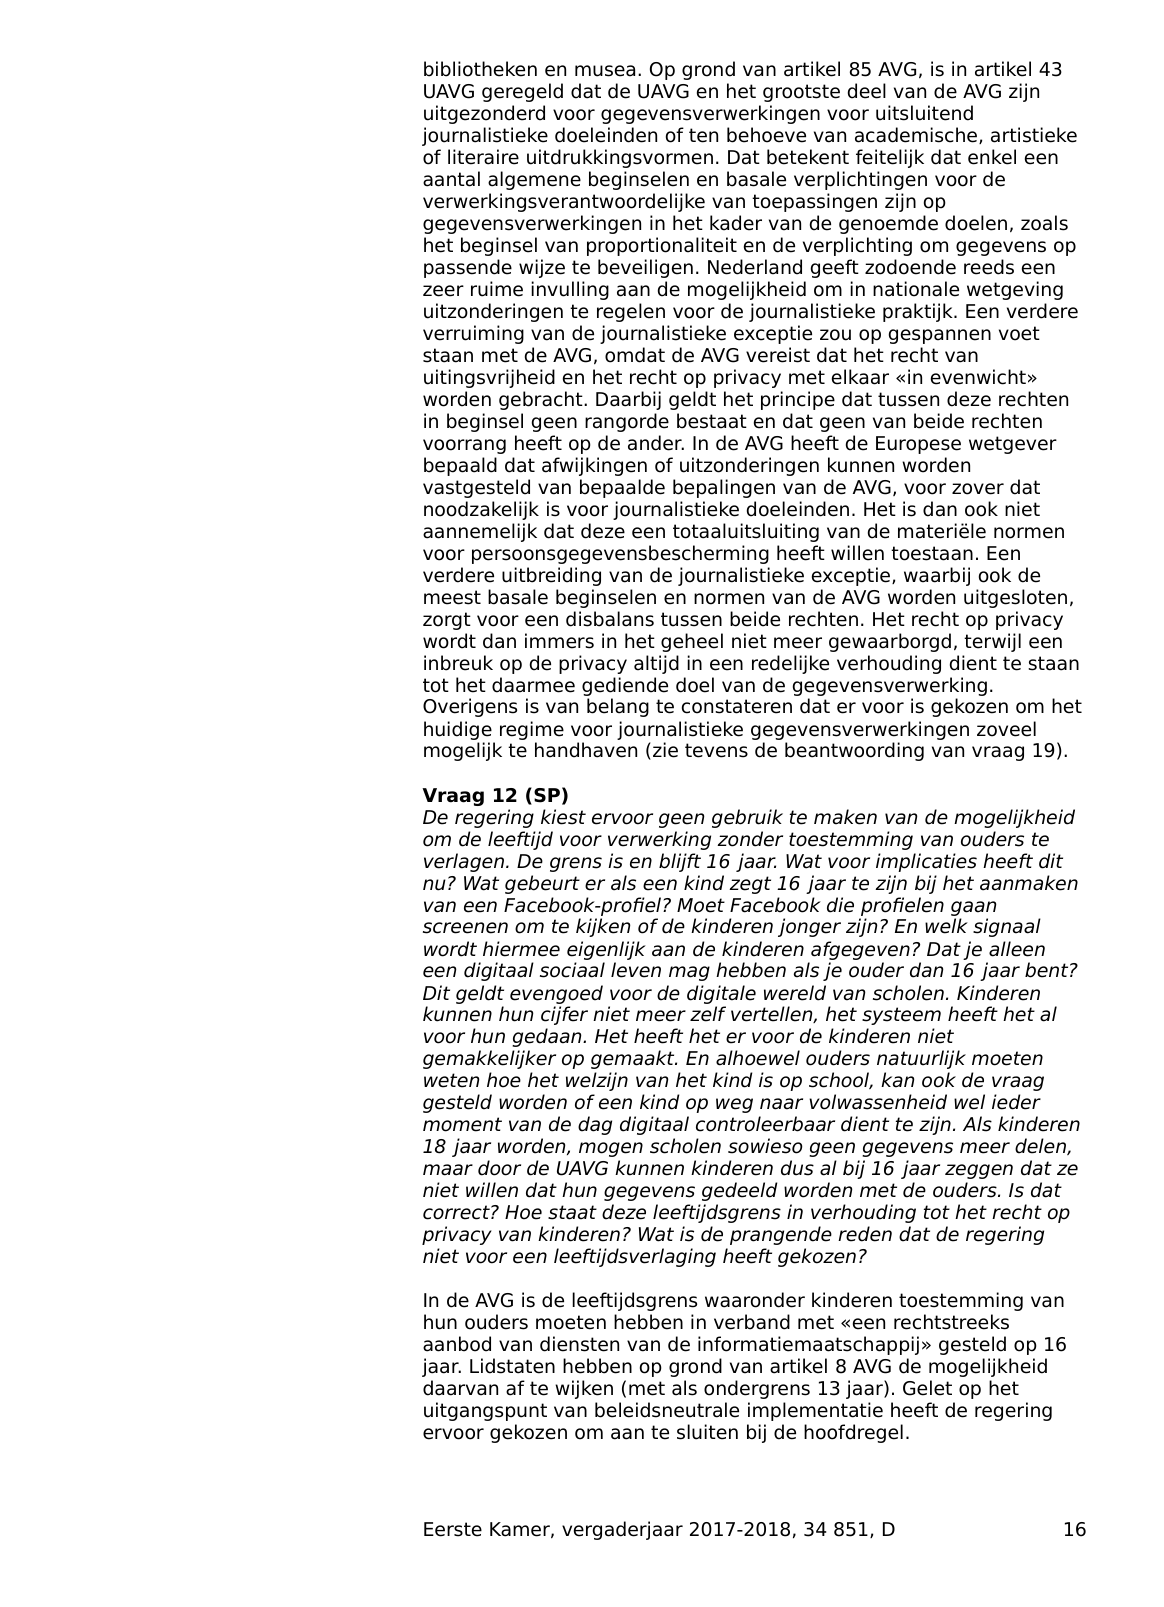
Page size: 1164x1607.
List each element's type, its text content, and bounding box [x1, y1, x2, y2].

text De regering kiest ervoor geen gebruik te maken van de mogelijkheid om de leeftijd voor verwerking zonder toestemming van ouders te verlagen. De grens is en blijft 16 jaar. Wat voor implicaties heeft dit nu? Wat gebeurt er als een kind zegt 16 jaar te zijn bij het aanmaken van een Facebook-profiel? Moet Facebook die profielen gaan screenen om te kijken of de kinderen jonger zijn? En welk signaal wordt hiermee eigenlijk aan de kinderen afgegeven? Dat je alleen een digitaal sociaal leven mag hebben als je ouder dan 16 jaar bent? Dit geldt evengoed voor de digitale wereld van scholen. Kinderen kunnen hun cijfer niet meer zelf vertellen, het systeem heeft het al voor hun gedaan. Het heeft het er voor de kinderen niet gemakkelijker op gemaakt. En alhoewel ouders natuurlijk moeten weten hoe het welzijn van het kind is op school, kan ook de vraag gesteld worden of een kind op weg naar volwassenheid wel ieder moment van de dag digitaal controleerbaar dient te zijn. Als kinderen 18 jaar worden, mogen scholen sowieso geen gegevens meer delen, maar door de UAVG kunnen kinderen dus al bij 16 jaar zeggen dat ze niet willen dat hun gegevens gedeeld worden met de ouders. Is dat correct? Hoe staat deze leeftijdsgrens in verhouding tot het recht op privacy van kinderen? Wat is de prangende reden dat de regering niet voor een leeftijdsverlaging heeft gekozen? [422, 807, 1087, 1268]
text bibliotheken en musea. Op grond van artikel 85 AVG, is in artikel 43 UAVG geregeld dat de UAVG en het grootste deel van de AVG zijn uitgezonderd voor gegevensverwerkingen voor uitsluitend journalistieke doeleinden of ten behoeve van academische, artistieke of literaire uitdrukkingsvormen. Dat betekent feitelijk dat enkel een aantal algemene beginselen en basale verplichtingen voor de verwerkingsverantwoordelijke van toepassingen zijn op gegevensverwerkingen in het kader van de genoemde doelen, zoals het beginsel van proportionaliteit en de verplichting om gegevens op passende wijze te beveiligen. Nederland geeft zodoende reeds een zeer ruime invulling aan de mogelijkheid om in nationale wetgeving uitzonderingen te regelen voor de journalistieke praktijk. Een verdere verruiming van de journalistieke exceptie zou op gespannen voet staan met de AVG, omdat de AVG vereist dat het recht van uitingsvrijheid en het recht op privacy met elkaar «in evenwicht» worden gebracht. Daarbij geldt het principe dat tussen deze rechten in beginsel geen rangorde bestaat en dat geen van beide rechten voorrang heeft op de ander. In de AVG heeft de Europese wetgever bepaald dat afwijkingen of uitzonderingen kunnen worden vastgesteld van bepaalde bepalingen van de AVG, voor zover dat noodzakelijk is voor journalistieke doeleinden. Het is dan ook niet aannemelijk dat deze een totaaluitsluiting van de materiële normen voor persoonsgegevensbescherming heeft willen toestaan. Een verdere uitbreiding van de journalistieke exceptie, waarbij ook de meest basale beginselen en normen van de AVG worden uitgesloten, zorgt voor een disbalans tussen beide rechten. Het recht op privacy wordt dan immers in het geheel niet meer gewaarborgd, terwijl een inbreuk op de privacy altijd in een redelijke verhouding dient te staan tot het daarmee gediende doel van de gegevensverwerking. Overigens is van belang te constateren dat er voor is gekozen om het huidige regime voor journalistieke gegevensverwerkingen zoveel mogelijk te handhaven (zie tevens de beantwoording van vraag 19). [422, 59, 1087, 762]
text Vraag 12 (SP) [422, 784, 1087, 807]
text In de AVG is de leeftijdsgrens waaronder kinderen toestemming van hun ouders moeten hebben in verband met «een rechtstreeks aanbod van diensten van de informatiemaatschappij» gesteld op 16 jaar. Lidstaten hebben op grond van artikel 8 AVG de mogelijkheid daarvan af te wijken (met als ondergrens 13 jaar). Gelet op het uitgangspunt van beleidsneutrale implementatie heeft de regering ervoor gekozen om aan te sluiten bij de hoofdregel. [422, 1290, 1087, 1444]
